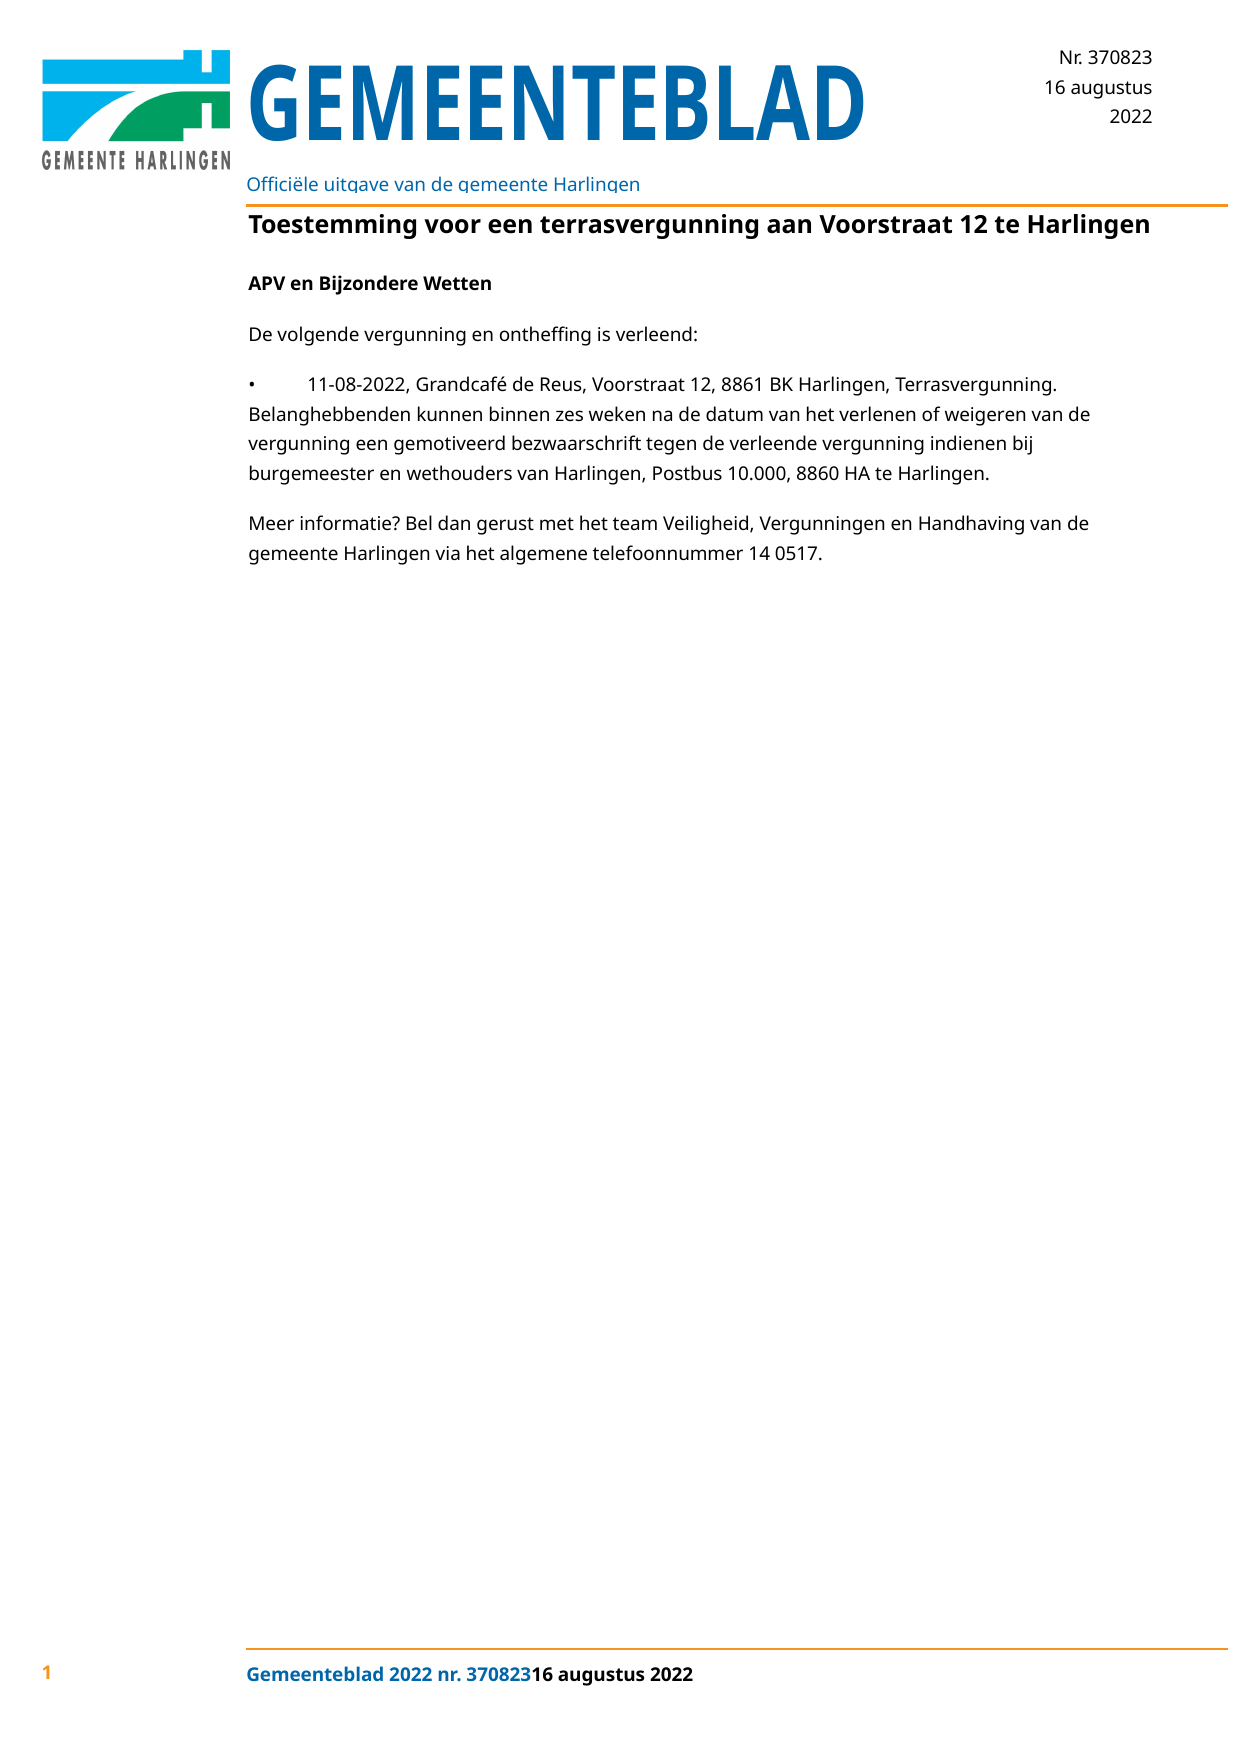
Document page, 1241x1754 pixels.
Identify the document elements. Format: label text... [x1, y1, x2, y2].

text APV en Bijzondere Wetten [248, 270, 1152, 296]
text De volgende vergunning en ontheffing is verleend: [248, 321, 1152, 346]
list 11-08-2022, Grandcafé de Reus, Voorstraat 12, 8861 BK Harlingen, Terrasvergunning. [248, 371, 1152, 397]
text Toestemming voor een terrasvergunning aan Voorstraat 12 te Harlingen [248, 207, 1152, 241]
text Meer informatie? Bel dan gerust met het team Veiligheid, Vergunningen en Handhaving van de gemeente Harlingen via het algemene telefoonnummer 14 0517. [248, 510, 1152, 566]
picture [41, 47, 231, 172]
text Belanghebbenden kunnen binnen zes weken na de datum van het verlenen of weigeren van de vergunning een gemotiveerd bezwaarschrift tegen de verleende vergunning indienen bij burgemeester en wethouders van Harlingen, Postbus 10.000, 8860 HA te Harlingen. [248, 401, 1152, 486]
